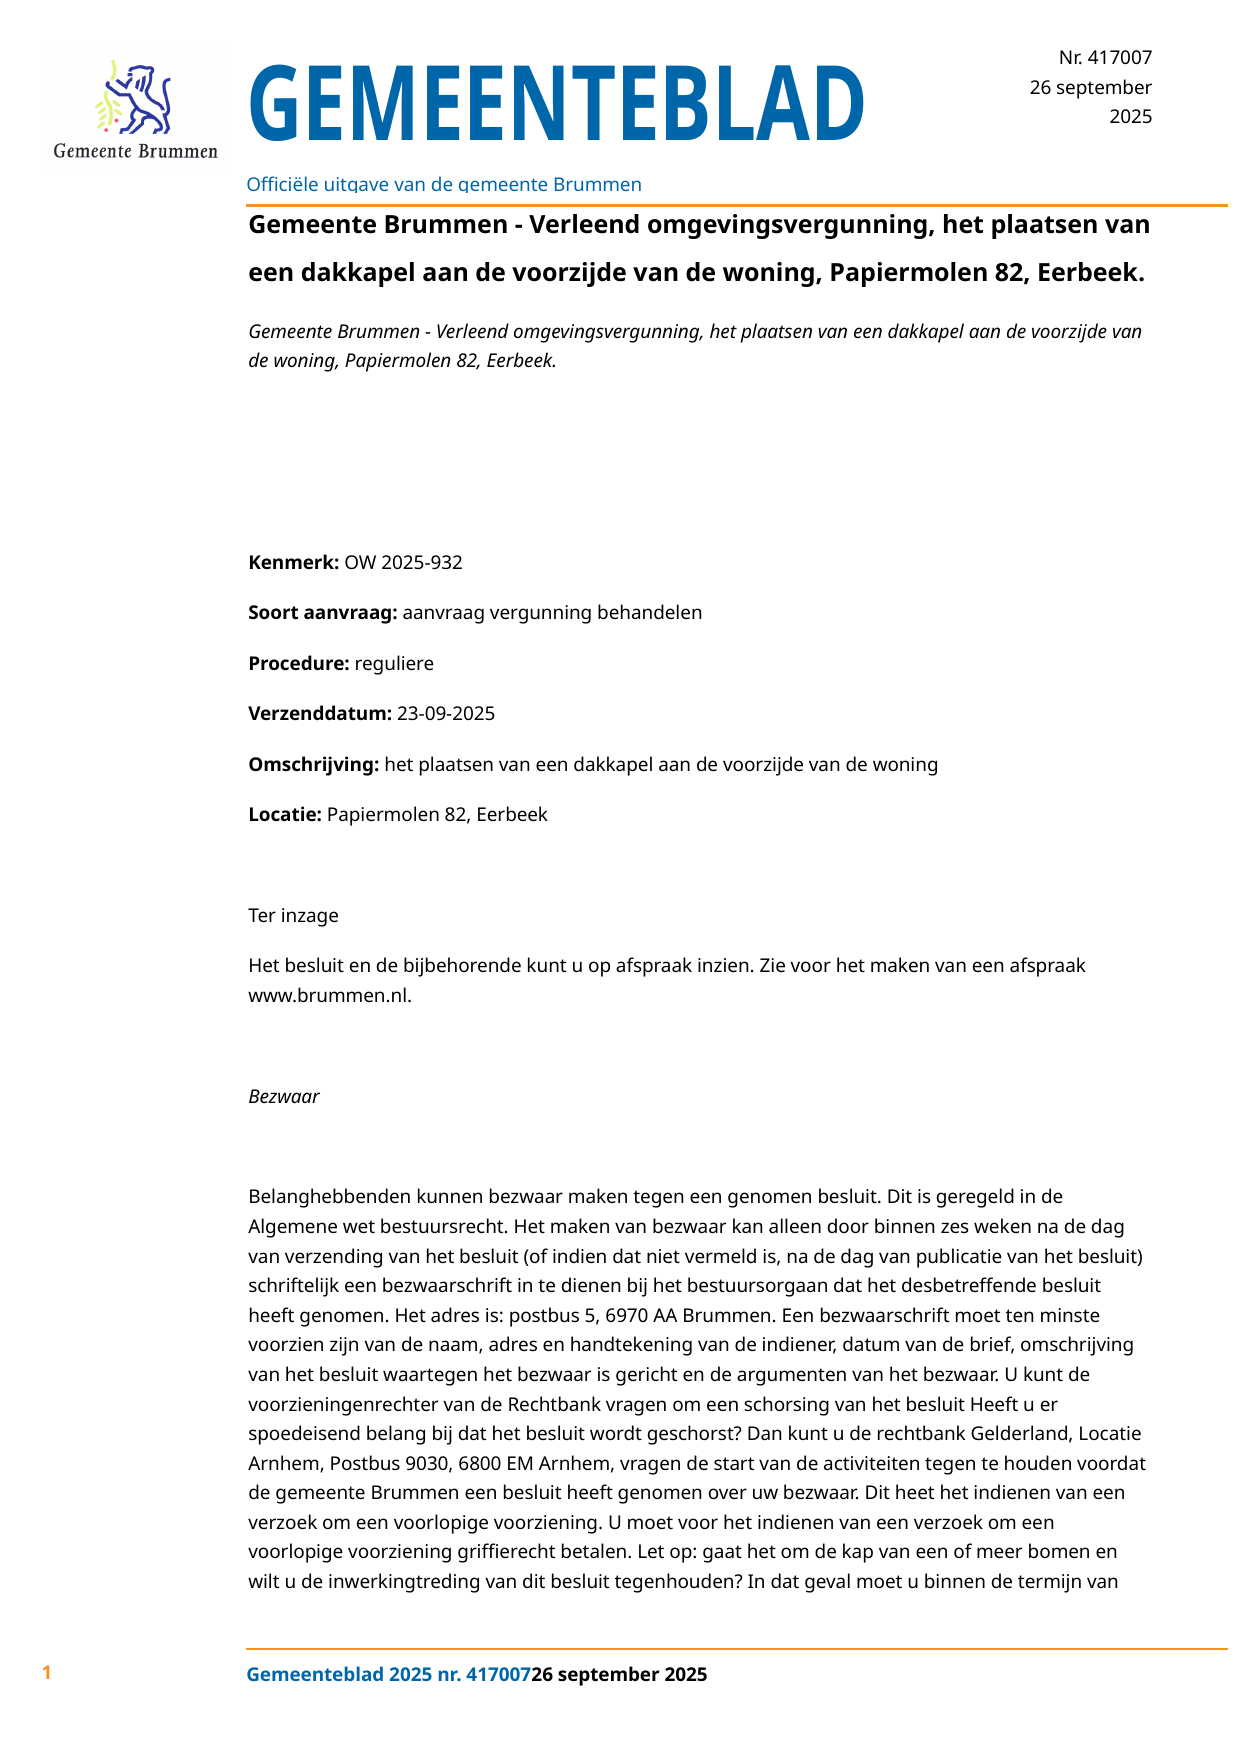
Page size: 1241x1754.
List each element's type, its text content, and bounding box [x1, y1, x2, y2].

text Verzenddatum: 23-09-2025 [248, 700, 1152, 726]
text Belanghebbenden kunnen bezwaar maken tegen een genomen besluit. Dit is geregeld in de Algemene wet bestuursrecht. Het maken van bezwaar kan alleen door binnen zes weken na de dag van verzending van het besluit (of indien dat niet vermeld is, na de dag van publicatie van het besluit) schriftelijk een bezwaarschrift in te dienen bij het bestuursorgaan dat het desbetreffende besluit heeft genomen. Het adres is: postbus 5, 6970 AA Brummen. Een bezwaarschrift moet ten minste voorzien zijn van de naam, adres en handtekening van de indiener, datum van de brief, omschrijving van het besluit waartegen het bezwaar is gericht en de argumenten van het bezwaar. U kunt de voorzieningenrechter van de Rechtbank vragen om een schorsing van het besluit Heeft u er spoedeisend belang bij dat het besluit wordt geschorst? Dan kunt u de rechtbank Gelderland, Locatie Arnhem, Postbus 9030, 6800 EM Arnhem, vragen de start van de activiteiten tegen te houden voordat de gemeente Brummen een besluit heeft genomen over uw bezwaar. Dit heet het indienen van een verzoek om een voorlopige voorziening. U moet voor het indienen van een verzoek om een voorlopige voorziening griffierecht betalen. Let op: gaat het om de kap van een of meer bomen en wilt u de inwerkingtreding van dit besluit tegenhouden? In dat geval moet u binnen de termijn van [248, 1184, 1152, 1594]
text Soort aanvraag: aanvraag vergunning behandelen [248, 599, 1152, 625]
text Kenmerk: OW 2025-932 [248, 549, 1152, 575]
text Het besluit en de bijbehorende kunt u op afspraak inzien. Zie voor het maken van een afspraak www.brummen.nl. [248, 952, 1152, 1008]
picture [41, 47, 231, 172]
text Bezwaar [248, 1083, 1152, 1109]
text Locatie: Papiermolen 82, Eerbeek [248, 801, 1152, 827]
text Procedure: reguliere [248, 650, 1152, 676]
text Gemeente Brummen - Verleend omgevingsvergunning, het plaatsen van een dakkapel aan de voorzijde van de woning, Papiermolen 82, Eerbeek. [248, 207, 1152, 288]
text Ter inzage [248, 902, 1152, 928]
text Omschrijving: het plaatsen van een dakkapel aan de voorzijde van de woning [248, 751, 1152, 777]
text Gemeente Brummen - Verleend omgevingsvergunning, het plaatsen van een dakkapel aan de voorzijde van de woning, Papiermolen 82, Eerbeek. [248, 318, 1152, 373]
